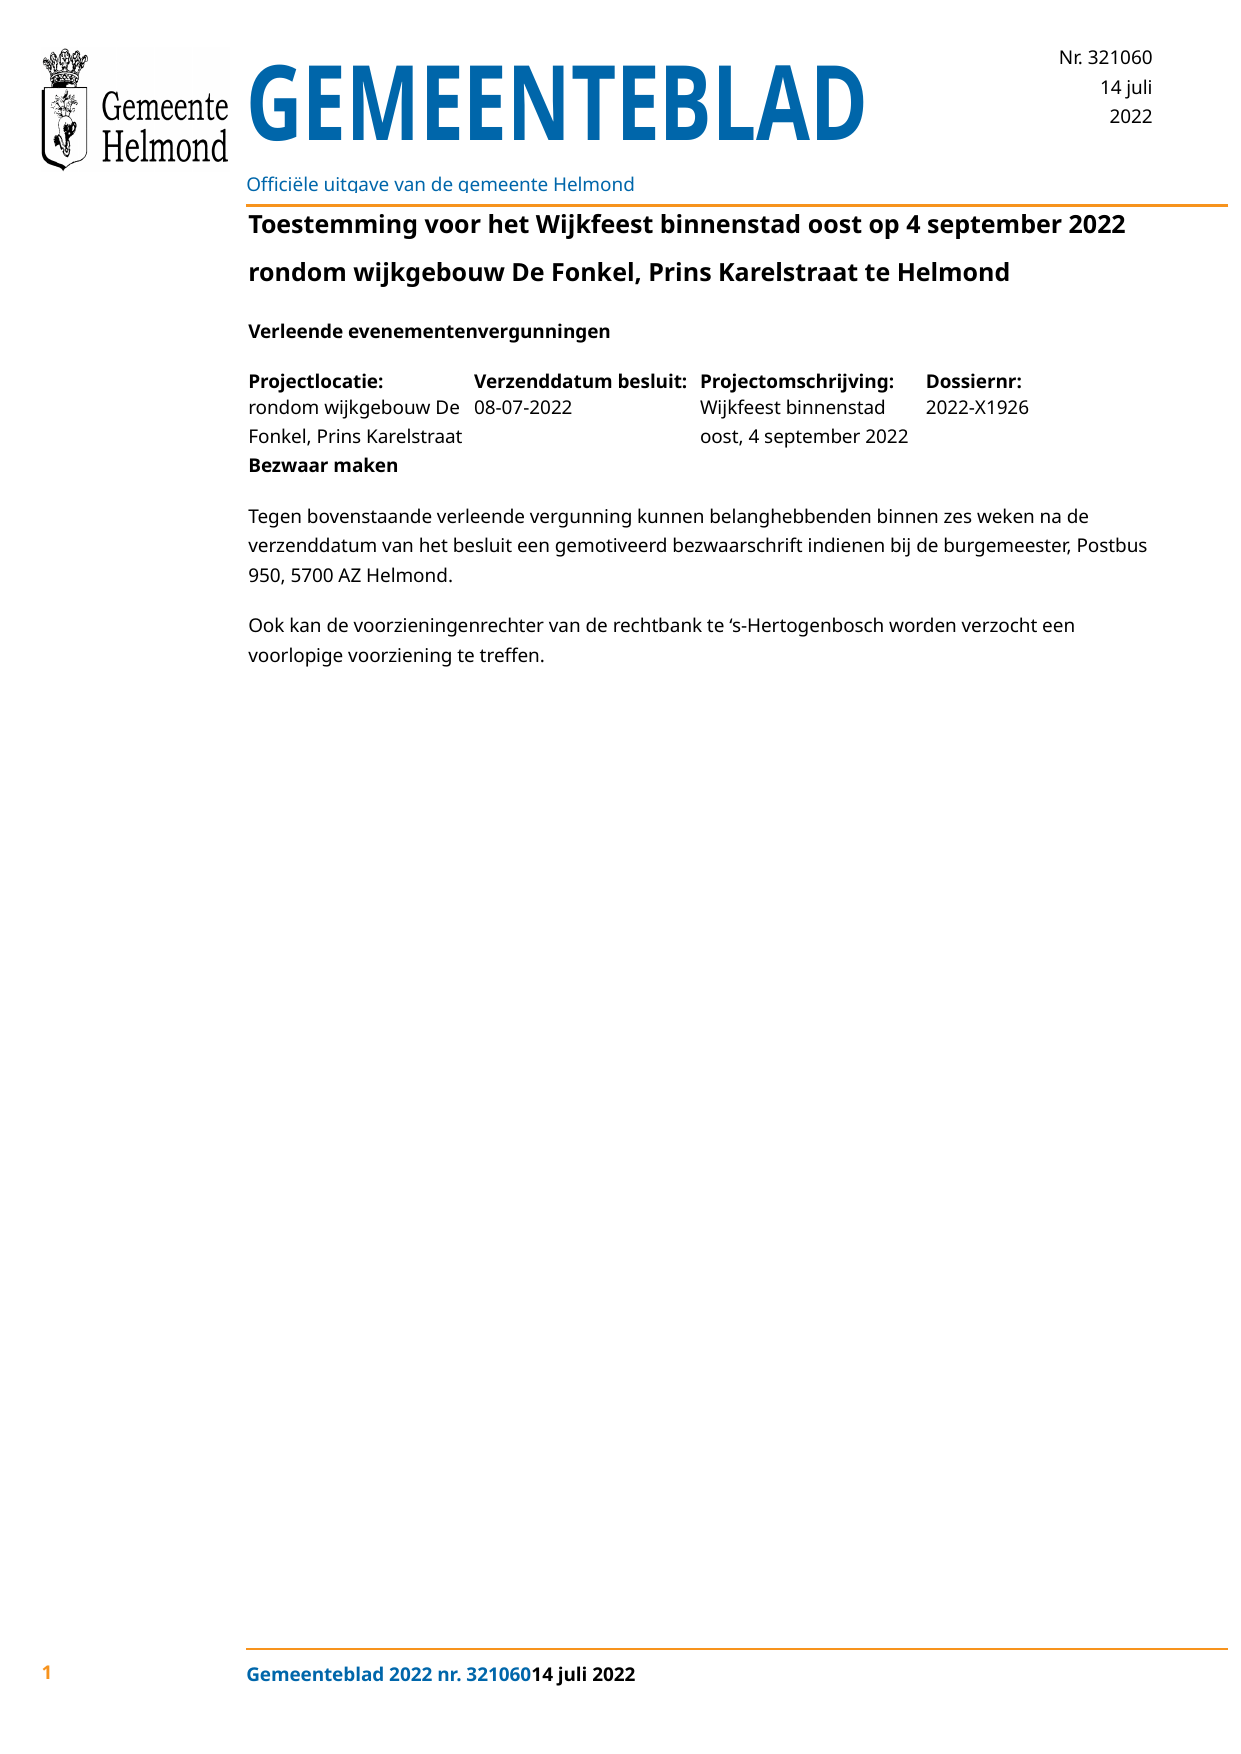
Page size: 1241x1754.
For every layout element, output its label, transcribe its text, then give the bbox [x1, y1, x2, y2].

table_cell Wijkfeest binnenstad oost, 4 september 2022 [700, 394, 926, 449]
text Toestemming voor het Wijkfeest binnenstad oost op 4 september 2022 rondom wijkgebouw De Fonkel, Prins Karelstraat te Helmond [248, 207, 1152, 288]
table_header Projectomschrijving: [700, 369, 926, 394]
table_header Verzenddatum besluit: [474, 369, 700, 394]
table_header Projectlocatie: [248, 369, 474, 394]
text Bezwaar maken [248, 453, 1152, 478]
table_header Dossiernr: [926, 369, 1152, 394]
text Tegen bovenstaande verleende vergunning kunnen belanghebbenden binnen zes weken na de verzenddatum van het besluit een gemotiveerd bezwaarschrift indienen bij de burgemeester, Postbus 950, 5700 AZ Helmond. [248, 503, 1152, 588]
text Ook kan de voorzieningenrechter van de rechtbank te ‘s-Hertogenbosch worden verzocht een voorlopige voorziening te treffen. [248, 613, 1152, 668]
table_cell 2022-X1926 [926, 394, 1152, 449]
table_cell 08-07-2022 [474, 394, 700, 449]
table_cell rondom wijkgebouw De Fonkel, Prins Karelstraat [248, 394, 474, 449]
picture [41, 47, 231, 172]
text Verleende evenementenvergunningen [248, 318, 1152, 344]
